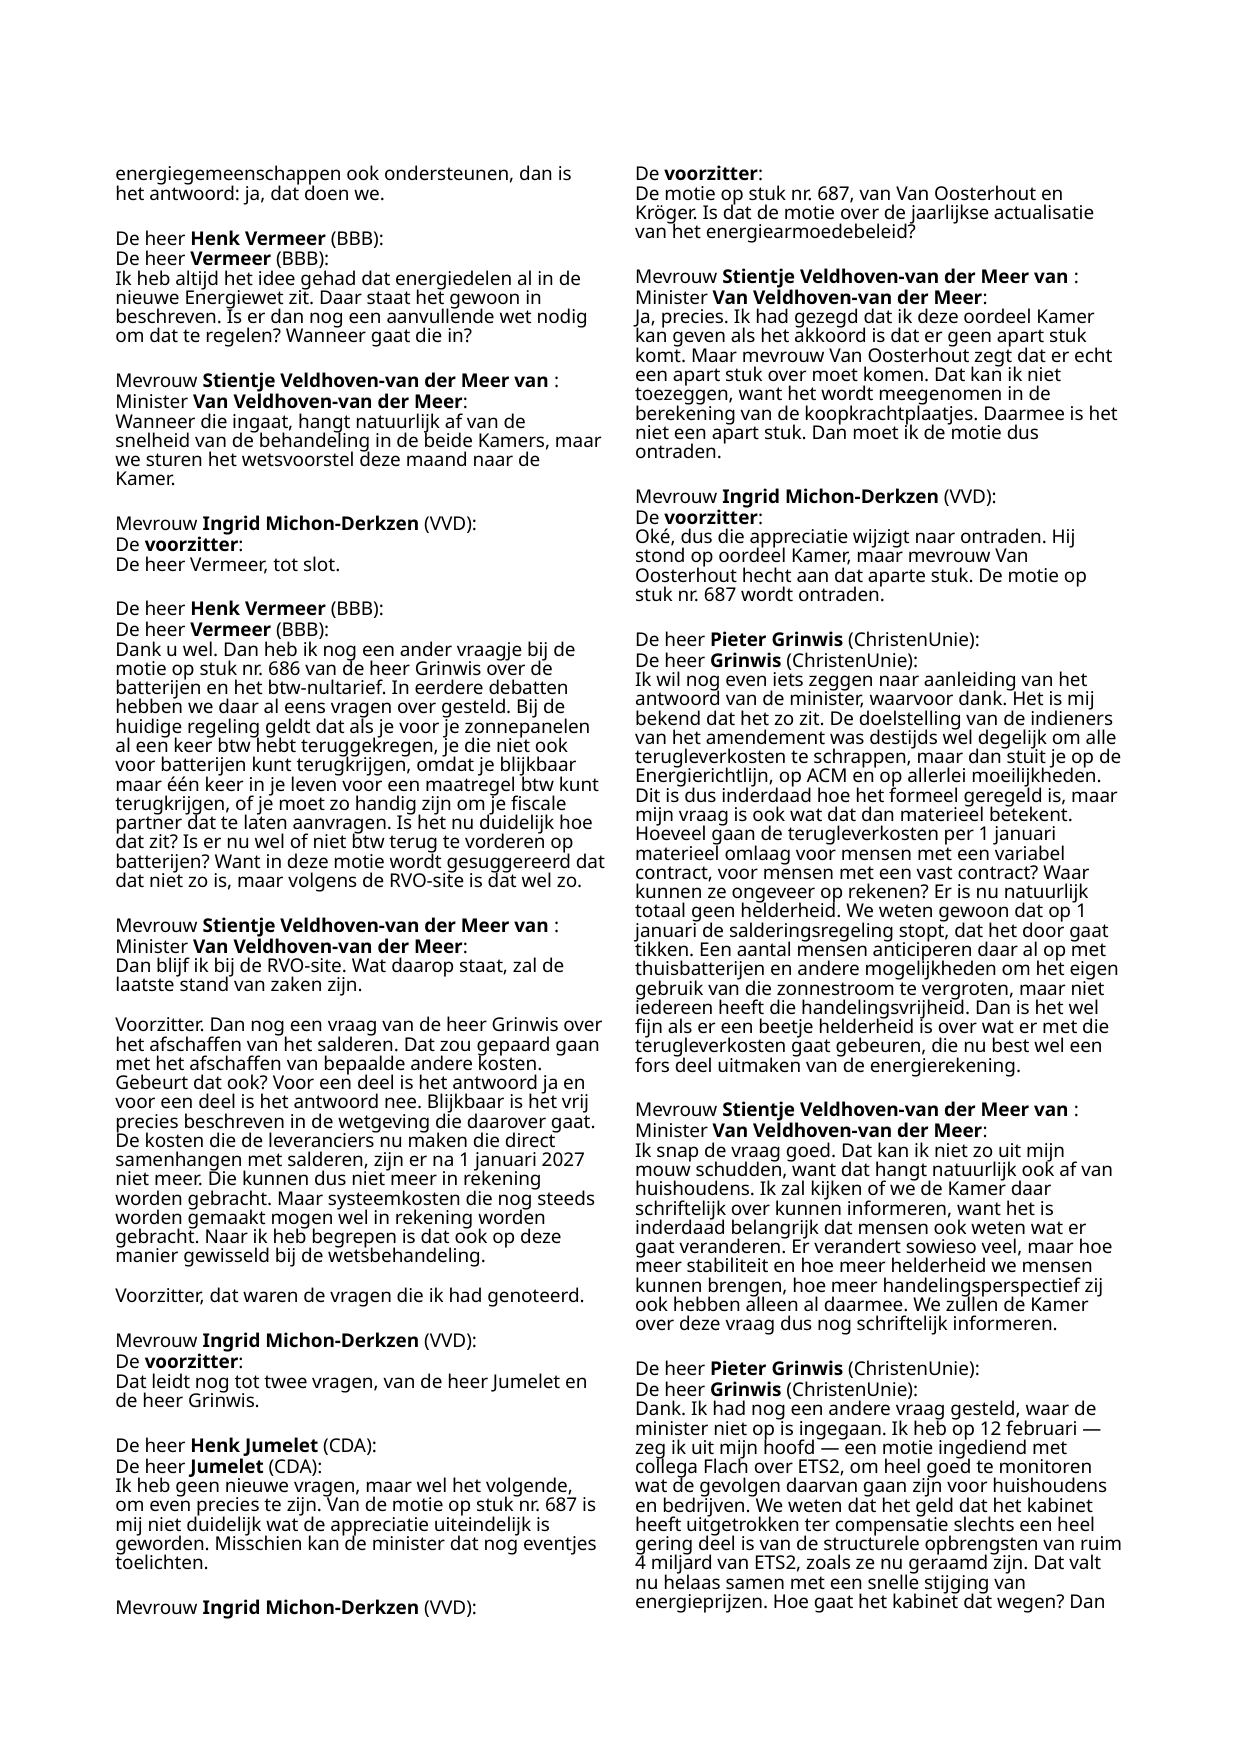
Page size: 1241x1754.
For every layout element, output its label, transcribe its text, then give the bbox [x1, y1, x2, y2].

text De voorzitter: [635, 509, 1125, 528]
text Ik wil nog even iets zeggen naar aanleiding van het antwoord van de minister, waarvoor dank. Het is mij bekend dat het zo zit. De doelstelling van de indieners van het amendement was destijds wel degelijk om alle terugleverkosten te schrappen, maar dan stuit je op de Energierichtlijn, op ACM en op allerlei moeilijkheden. Dit is dus inderdaad hoe het formeel geregeld is, maar mijn vraag is ook wat dat dan materieel betekent. Hoeveel gaan de terugleverkosten per 1 januari materieel omlaag voor mensen met een variabel contract, voor mensen met een vast contract? Waar kunnen ze ongeveer op rekenen? Er is nu natuurlijk totaal geen helderheid. We weten gewoon dat op 1 januari de salderingsregeling stopt, dat het door gaat tikken. Een aantal mensen anticiperen daar al op met thuisbatterijen en andere mogelijkheden om het eigen gebruik van die zonnestroom te vergroten, maar niet iedereen heeft die handelingsvrijheid. Dan is het wel fijn als er een beetje helderheid is over wat er met die terugleverkosten gaat gebeuren, die nu best wel een fors deel uitmaken van de energierekening. [635, 671, 1125, 1076]
text De heer Vermeer, tot slot. [115, 556, 605, 575]
text De heer Henk Jumelet (CDA): [115, 1432, 605, 1458]
text Mevrouw Stientje Veldhoven-van der Meer van : [635, 263, 1125, 289]
text Mevrouw Stientje Veldhoven-van der Meer van : [635, 1097, 1125, 1122]
text De heer Jumelet (CDA): [115, 1458, 605, 1477]
text Ja, precies. Ik had gezegd dat ik deze oordeel Kamer kan geven als het akkoord is dat er geen apart stuk komt. Maar mevrouw Van Oosterhout zegt dat er echt een apart stuk over moet komen. Dat kan ik niet toezeggen, want het wordt meegenomen in de berekening van de koopkrachtplaatjes. Daarmee is het niet een apart stuk. Dan moet ik de motie dus ontraden. [635, 308, 1125, 462]
text Mevrouw Stientje Veldhoven-van der Meer van : [115, 912, 605, 938]
text Oké, dus die appreciatie wijzigt naar ontraden. Hij stond op oordeel Kamer, maar mevrouw Van Oosterhout hecht aan dat aparte stuk. De motie op stuk nr. 687 wordt ontraden. [635, 528, 1125, 605]
text De heer Henk Vermeer (BBB): [115, 225, 605, 250]
text Voorzitter, dat waren de vragen die ik had genoteerd. [115, 1287, 605, 1307]
text De heer Grinwis (ChristenUnie): [635, 652, 1125, 671]
text De voorzitter: [635, 165, 1125, 184]
text Dan blijf ik bij de RVO-site. Wat daarop staat, zal de laatste stand van zaken zijn. [115, 957, 605, 996]
text Dank u wel. Dan heb ik nog een ander vraagje bij de motie op stuk nr. 686 van de heer Grinwis over de batterijen en het btw-nultarief. In eerdere debatten hebben we daar al eens vragen over gesteld. Bij de huidige regeling geldt dat als je voor je zonnepanelen al een keer btw hebt teruggekregen, je die niet ook voor batterijen kunt terugkrijgen, omdat je blijkbaar maar één keer in je leven voor een maatregel btw kunt terugkrijgen, of je moet zo handig zijn om je fiscale partner dat te laten aanvragen. Is het nu duidelijk hoe dat zit? Is er nu wel of niet btw terug te vorderen op batterijen? Want in deze motie wordt gesuggereerd dat dat niet zo is, maar volgens de RVO-site is dat wel zo. [115, 641, 605, 891]
text Ik snap de vraag goed. Dat kan ik niet zo uit mijn mouw schudden, want dat hangt natuurlijk ook af van huishoudens. Ik zal kijken of we de Kamer daar schriftelijk over kunnen informeren, want het is inderdaad belangrijk dat mensen ook weten wat er gaat veranderen. Er verandert sowieso veel, maar hoe meer stabiliteit en hoe meer helderheid we mensen kunnen brengen, hoe meer handelingsperspectief zij ook hebben alleen al daarmee. We zullen de Kamer over deze vraag dus nog schriftelijk informeren. [635, 1142, 1125, 1334]
text Wanneer die ingaat, hangt natuurlijk af van de snelheid van de behandeling in de beide Kamers, maar we sturen het wetsvoorstel deze maand naar de Kamer. [115, 413, 605, 490]
text Mevrouw Ingrid Michon-Derkzen (VVD): [635, 483, 1125, 509]
text Minister Van Veldhoven-van der Meer: [635, 1122, 1125, 1142]
text De heer Pieter Grinwis (ChristenUnie): [635, 1355, 1125, 1381]
text De heer Vermeer (BBB): [115, 250, 605, 270]
text De heer Pieter Grinwis (ChristenUnie): [635, 626, 1125, 652]
text Mevrouw Ingrid Michon-Derkzen (VVD): [115, 1328, 605, 1353]
text Mevrouw Stientje Veldhoven-van der Meer van : [115, 368, 605, 393]
text Ik heb altijd het idee gehad dat energiedelen al in de nieuwe Energiewet zit. Daar staat het gewoon in beschreven. Is er dan nog een aanvullende wet nodig om dat te regelen? Wanneer gaat die in? [115, 270, 605, 347]
text De motie op stuk nr. 687, van Van Oosterhout en Kröger. Is dat de motie over de jaarlijkse actualisatie van het energiearmoedebeleid? [635, 184, 1125, 242]
text Voorzitter. Dan nog een vraag van de heer Grinwis over het afschaffen van het salderen. Dat zou gepaard gaan met het afschaffen van bepaalde andere kosten. Gebeurt dat ook? Voor een deel is het antwoord ja en voor een deel is het antwoord nee. Blijkbaar is het vrij precies beschreven in de wetgeving die daarover gaat. De kosten die de leveranciers nu maken die direct samenhangen met salderen, zijn er na 1 januari 2027 niet meer. Die kunnen dus niet meer in rekening worden gebracht. Maar systeemkosten die nog steeds worden gemaakt mogen wel in rekening worden gebracht. Naar ik heb begrepen is dat ook op deze manier gewisseld bij de wetsbehandeling. [115, 1016, 605, 1267]
text De heer Henk Vermeer (BBB): [115, 596, 605, 621]
text Dank. Ik had nog een andere vraag gesteld, waar de minister niet op is ingegaan. Ik heb op 12 februari — zeg ik uit mijn hoofd — een motie ingediend met collega Flach over ETS2, om heel goed te monitoren wat de gevolgen daarvan gaan zijn voor huishoudens en bedrijven. We weten dat het geld dat het kabinet heeft uitgetrokken ter compensatie slechts een heel gering deel is van de structurele opbrengsten van ruim 4 miljard van ETS2, zoals ze nu geraamd zijn. Dat valt nu helaas samen met een snelle stijging van energieprijzen. Hoe gaat het kabinet dat wegen? Dan [635, 1400, 1125, 1612]
text De heer Grinwis (ChristenUnie): [635, 1381, 1125, 1400]
text Mevrouw Ingrid Michon-Derkzen (VVD): [115, 511, 605, 536]
text Mevrouw Ingrid Michon-Derkzen (VVD): [115, 1594, 605, 1620]
text Dat leidt nog tot twee vragen, van de heer Jumelet en de heer Grinwis. [115, 1373, 605, 1411]
text Minister Van Veldhoven-van der Meer: [115, 938, 605, 957]
text De voorzitter: [115, 536, 605, 556]
text De voorzitter: [115, 1353, 605, 1373]
text Minister Van Veldhoven-van der Meer: [635, 289, 1125, 308]
text energiegemeenschappen ook ondersteunen, dan is het antwoord: ja, dat doen we. [115, 165, 605, 204]
text Ik heb geen nieuwe vragen, maar wel het volgende, om even precies te zijn. Van de motie op stuk nr. 687 is mij niet duidelijk wat de appreciatie uiteindelijk is geworden. Misschien kan de minister dat nog eventjes toelichten. [115, 1477, 605, 1573]
text De heer Vermeer (BBB): [115, 621, 605, 641]
text Minister Van Veldhoven-van der Meer: [115, 393, 605, 413]
